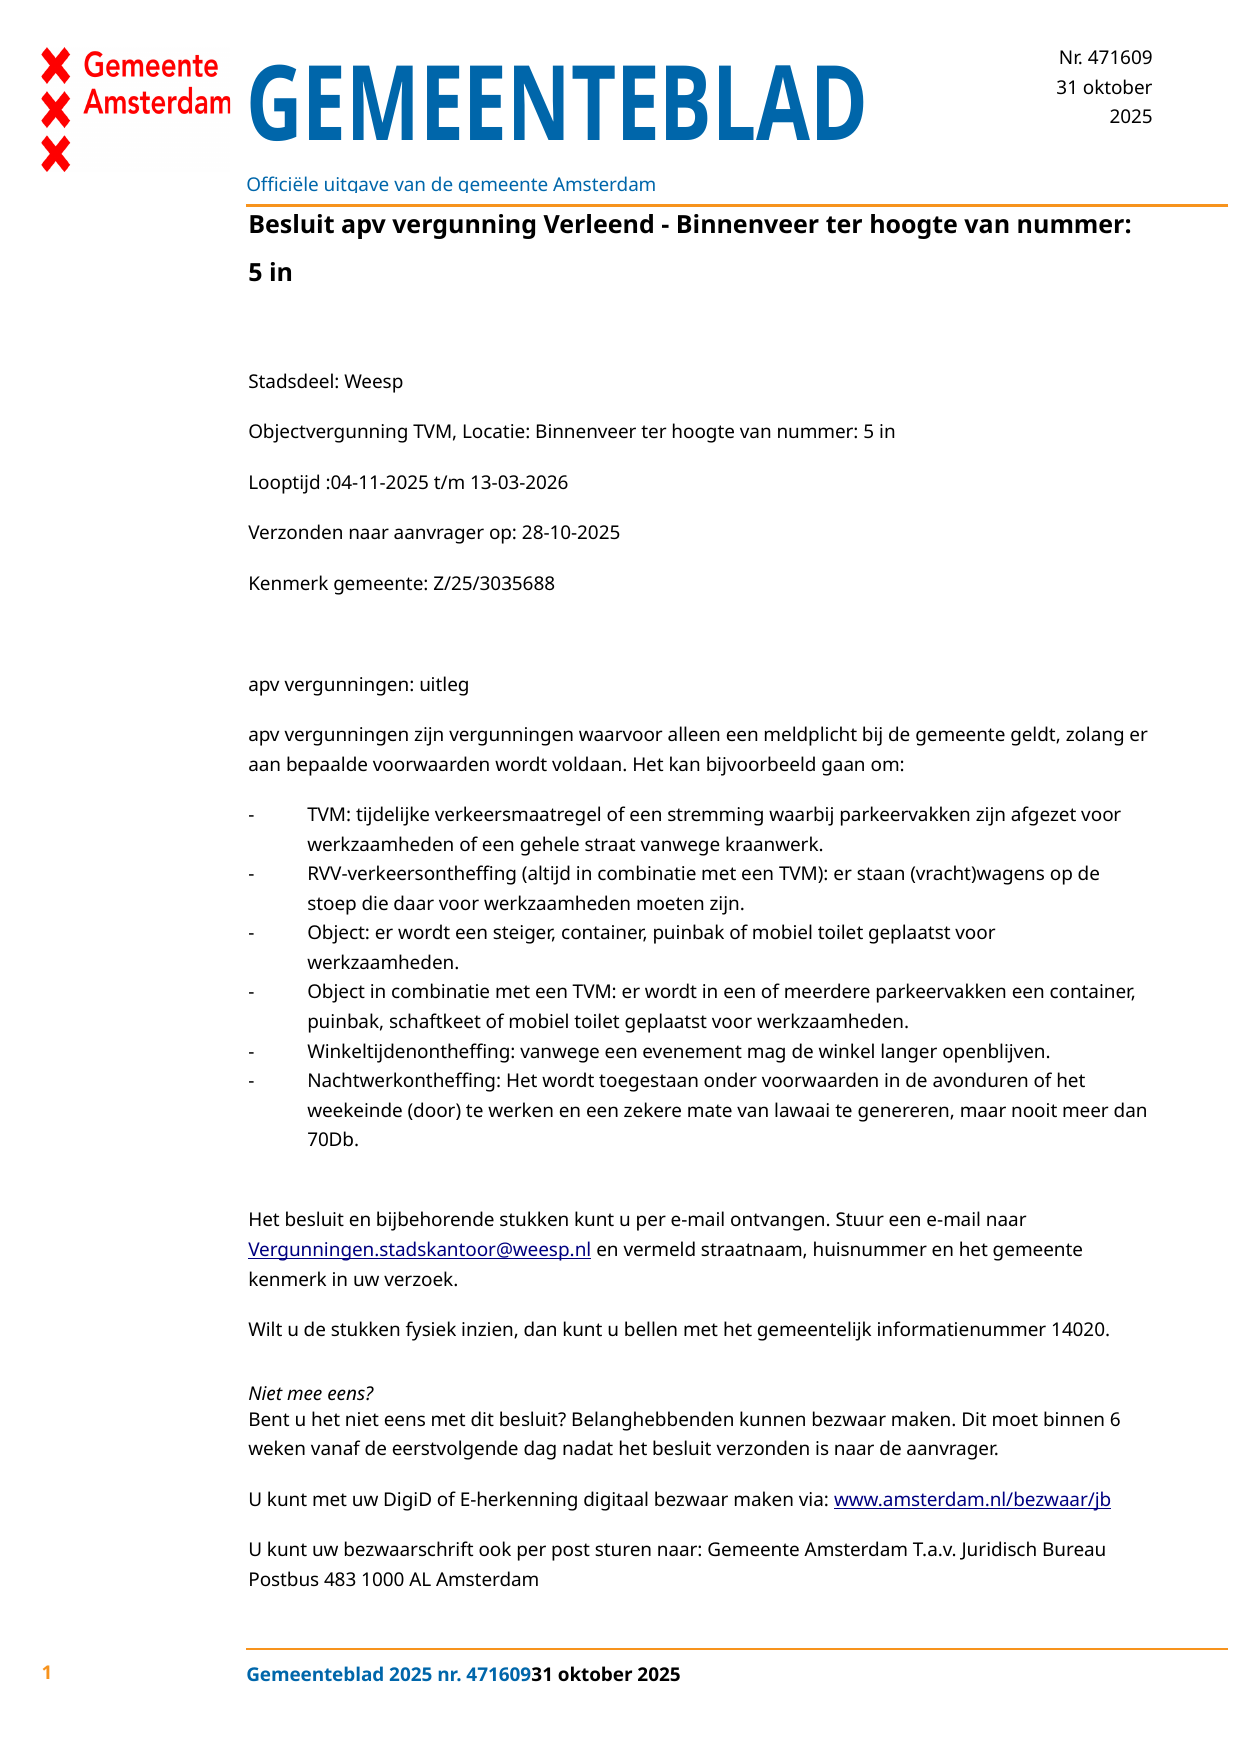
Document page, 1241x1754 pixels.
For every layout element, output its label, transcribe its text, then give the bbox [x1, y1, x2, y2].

list TVM: tijdelijke verkeersmaatregel of een stremming waarbij parkeervakken zijn afgezet voor werkzaamheden of een gehele straat vanwege kraanwerk. [248, 801, 1152, 857]
text Het besluit en bijbehorende stukken kunt u per e-mail ontvangen. Stuur een e-mail naar Vergunningen.stadskantoor@weesp.nl en vermeld straatnaam, huisnummer en het gemeente kenmerk in uw verzoek. [248, 1207, 1152, 1292]
text U kunt uw bezwaarschrift ook per post sturen naar: Gemeente Amsterdam T.a.v. Juridisch Bureau Postbus 483 1000 AL Amsterdam [248, 1536, 1152, 1592]
text U kunt met uw DigiD of E-herkenning digitaal bezwaar maken via: www.amsterdam.nl/bezwaar/jb [248, 1486, 1152, 1512]
list RVV-verkeersontheffing (altijd in combinatie met een TVM): er staan (vracht)wagens op de stoep die daar voor werkzaamheden moeten zijn. [248, 860, 1152, 916]
text Besluit apv vergunning Verleend - Binnenveer ter hoogte van nummer: 5 in [248, 207, 1152, 288]
text Looptijd :04-11-2025 t/m 13-03-2026 [248, 469, 1152, 495]
text Wilt u de stukken fysiek inzien, dan kunt u bellen met het gemeentelijk informatienummer 14020. [248, 1316, 1152, 1342]
text Kenmerk gemeente: Z/25/3035688 [248, 570, 1152, 596]
text Niet mee eens? [248, 1380, 1152, 1406]
list Object: er wordt een steiger, container, puinbak of mobiel toilet geplaatst voor werkzaamheden. [248, 919, 1152, 975]
list Object in combinatie met een TVM: er wordt in een of meerdere parkeervakken een container, puinbak, schaftkeet of mobiel toilet geplaatst voor werkzaamheden. [248, 979, 1152, 1034]
text Bent u het niet eens met dit besluit? Belanghebbenden kunnen bezwaar maken. Dit moet binnen 6 weken vanaf de eerstvolgende dag nadat het besluit verzonden is naar de aanvrager. [248, 1406, 1152, 1461]
text Verzonden naar aanvrager op: 28-10-2025 [248, 519, 1152, 545]
text apv vergunningen: uitleg [248, 671, 1152, 697]
list Winkeltijdenontheffing: vanwege een evenement mag de winkel langer openblijven. [248, 1038, 1152, 1064]
picture [41, 47, 231, 172]
list Nachtwerkontheffing: Het wordt toegestaan onder voorwaarden in de avonduren of het weekeinde (door) te werken en een zekere mate van lawaai te genereren, maar nooit meer dan 70Db. [248, 1067, 1152, 1152]
text Stadsdeel: Weesp [248, 368, 1152, 394]
text apv vergunningen zijn vergunningen waarvoor alleen een meldplicht bij de gemeente geldt, zolang er aan bepaalde voorwaarden wordt voldaan. Het kan bijvoorbeeld gaan om: [248, 721, 1152, 777]
text Objectvergunning TVM, Locatie: Binnenveer ter hoogte van nummer: 5 in [248, 419, 1152, 444]
